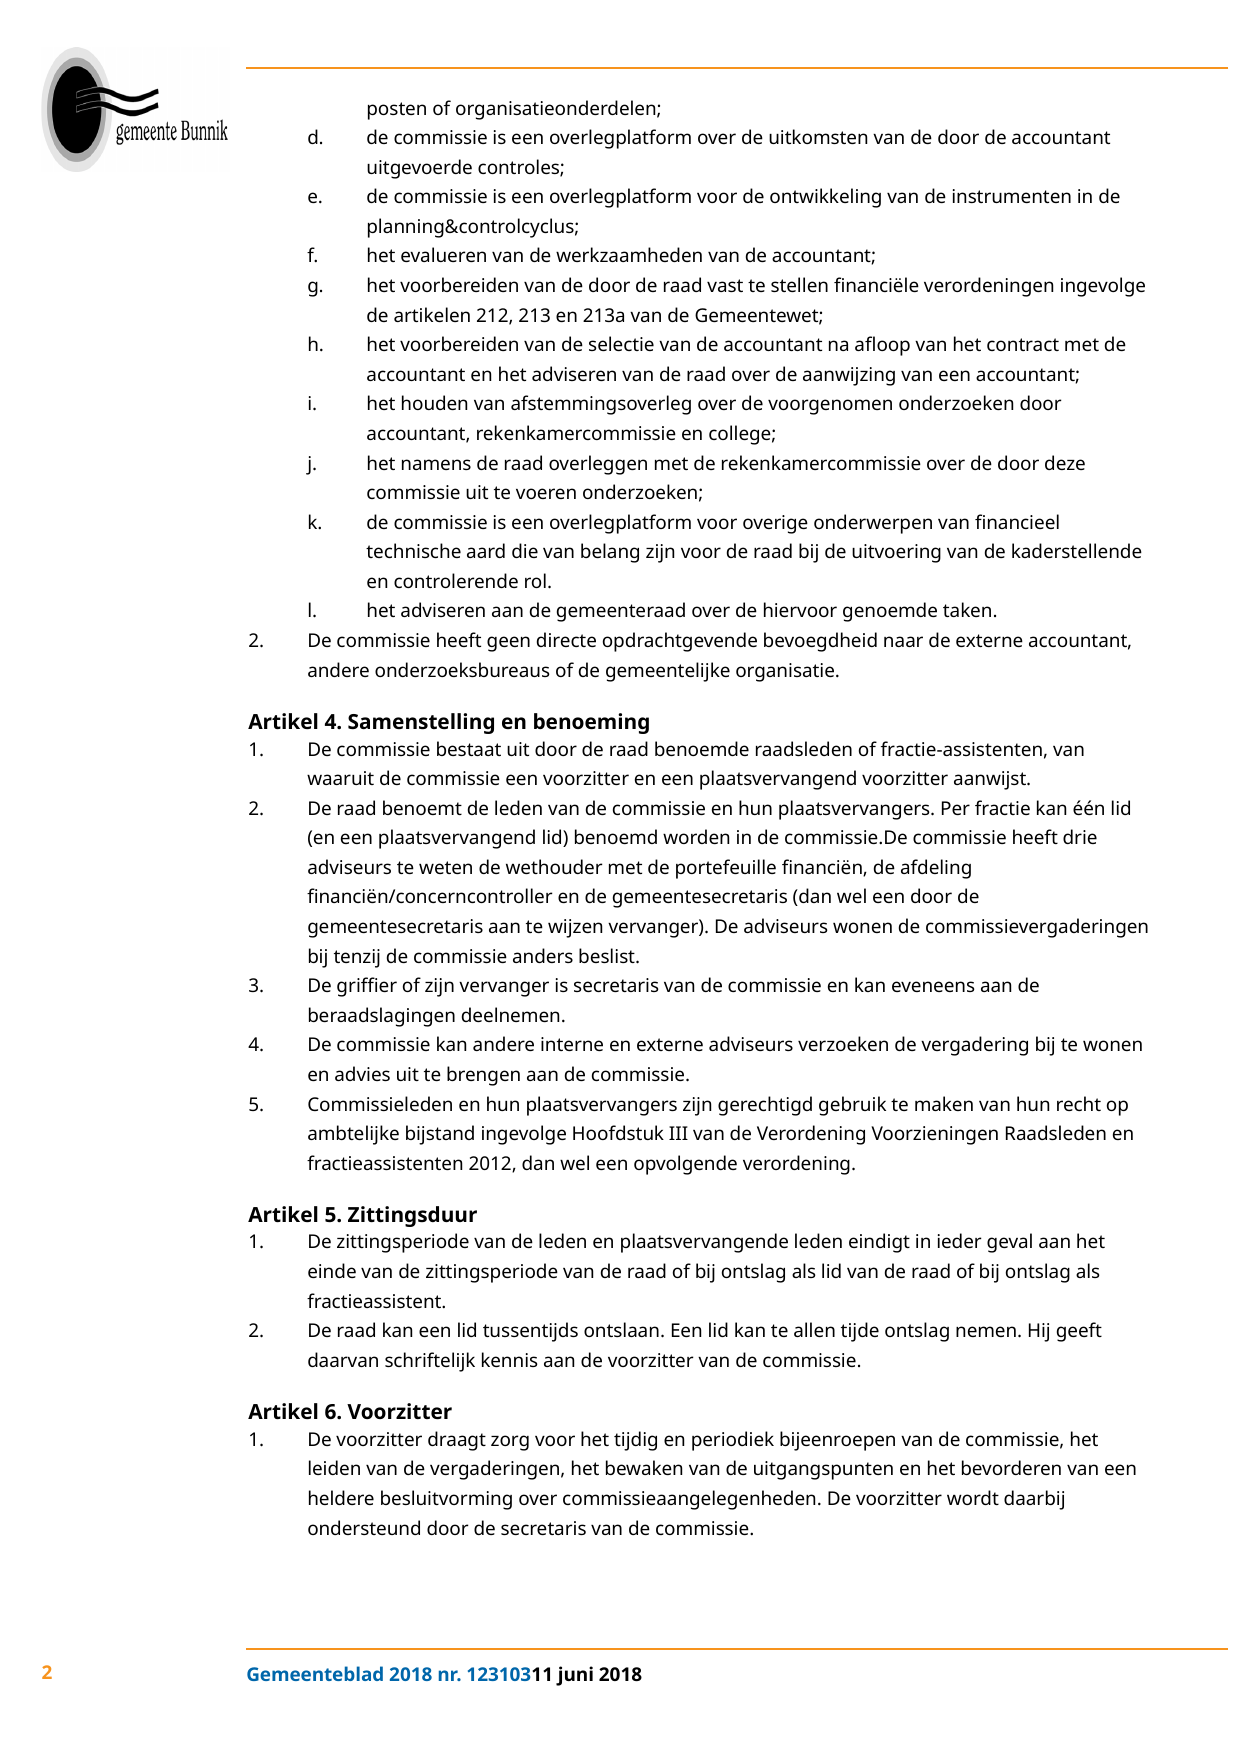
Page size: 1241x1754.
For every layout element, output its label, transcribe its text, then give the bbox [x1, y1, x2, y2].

list het adviseren aan de gemeenteraad over de hiervoor genoemde taken. [307, 598, 1152, 623]
list De commissie bestaat uit door de raad benoemde raadsleden of fractie-assistenten, van waaruit de commissie een voorzitter en een plaatsvervangend voorzitter aanwijst. [248, 736, 1152, 791]
list de commissie is een overlegplatform over de uitkomsten van de door de accountant uitgevoerde controles; [307, 124, 1152, 180]
list Commissieleden en hun plaatsvervangers zijn gerechtigd gebruik te maken van hun recht op ambtelijke bijstand ingevolge Hoofdstuk III van de Verordening Voorzieningen Raadsleden en fractieassistenten 2012, dan wel een opvolgende verordening. [248, 1091, 1152, 1176]
list het voorbereiden van de door de raad vast te stellen financiële verordeningen ingevolge de artikelen 212, 213 en 213a van de Gemeentewet; [307, 272, 1152, 328]
list De griffier of zijn vervanger is secretaris van de commissie en kan eveneens aan de beraadslagingen deelnemen. [248, 972, 1152, 1028]
list het houden van afstemmingsoverleg over de voorgenomen onderzoeken door accountant, rekenkamercommissie en college; [307, 391, 1152, 446]
list De voorzitter draagt zorg voor het tijdig en periodiek bijeenroepen van de commissie, het leiden van de vergaderingen, het bewaken van de uitgangspunten en het bevorderen van een heldere besluitvorming over commissieaangelegenheden. De voorzitter wordt daarbij ondersteund door de secretaris van de commissie. [248, 1426, 1152, 1540]
picture [41, 47, 231, 172]
list De commissie kan andere interne en externe adviseurs verzoeken de vergadering bij te wonen en advies uit te brengen aan de commissie. [248, 1032, 1152, 1087]
list De raad kan een lid tussentijds ontslaan. Een lid kan te allen tijde ontslag nemen. Hij geeft daarvan schriftelijk kennis aan de voorzitter van de commissie. [248, 1317, 1152, 1373]
list het voorbereiden van de selectie van de accountant na afloop van het contract met de accountant en het adviseren van de raad over de aanwijzing van een accountant; [307, 331, 1152, 387]
text Artikel 6. Voorzitter [248, 1397, 1152, 1426]
text Artikel 4. Samenstelling en benoeming [248, 707, 1152, 736]
list de commissie is een overlegplatform voor overige onderwerpen van financieel technische aard die van belang zijn voor de raad bij de uitvoering van de kaderstellende en controlerende rol. [307, 509, 1152, 594]
text Artikel 5. Zittingsduur [248, 1200, 1152, 1229]
list het evalueren van de werkzaamheden van de accountant; [307, 243, 1152, 268]
list de commissie is een overlegplatform voor de ontwikkeling van de instrumenten in de planning&controlcyclus; [307, 183, 1152, 239]
list De commissie heeft geen directe opdrachtgevende bevoegdheid naar de externe accountant, andere onderzoeksbureaus of de gemeentelijke organisatie. [248, 627, 1152, 683]
list De zittingsperiode van de leden en plaatsvervangende leden eindigt in ieder geval aan het einde van de zittingsperiode van de raad of bij ontslag als lid van de raad of bij ontslag als fractieassistent. [248, 1229, 1152, 1314]
list posten of organisatieonderdelen; [307, 95, 1152, 121]
list het namens de raad overleggen met de rekenkamercommissie over de door deze commissie uit te voeren onderzoeken; [307, 450, 1152, 505]
list De raad benoemt de leden van de commissie en hun plaatsvervangers. Per fractie kan één lid (en een plaatsvervangend lid) benoemd worden in de commissie.De commissie heeft drie adviseurs te weten de wethouder met de portefeuille financiën, de afdeling financiën/concerncontroller en de gemeentesecretaris (dan wel een door de gemeentesecretaris aan te wijzen vervanger). De adviseurs wonen de commissievergaderingen bij tenzij de commissie anders beslist. [248, 795, 1152, 968]
